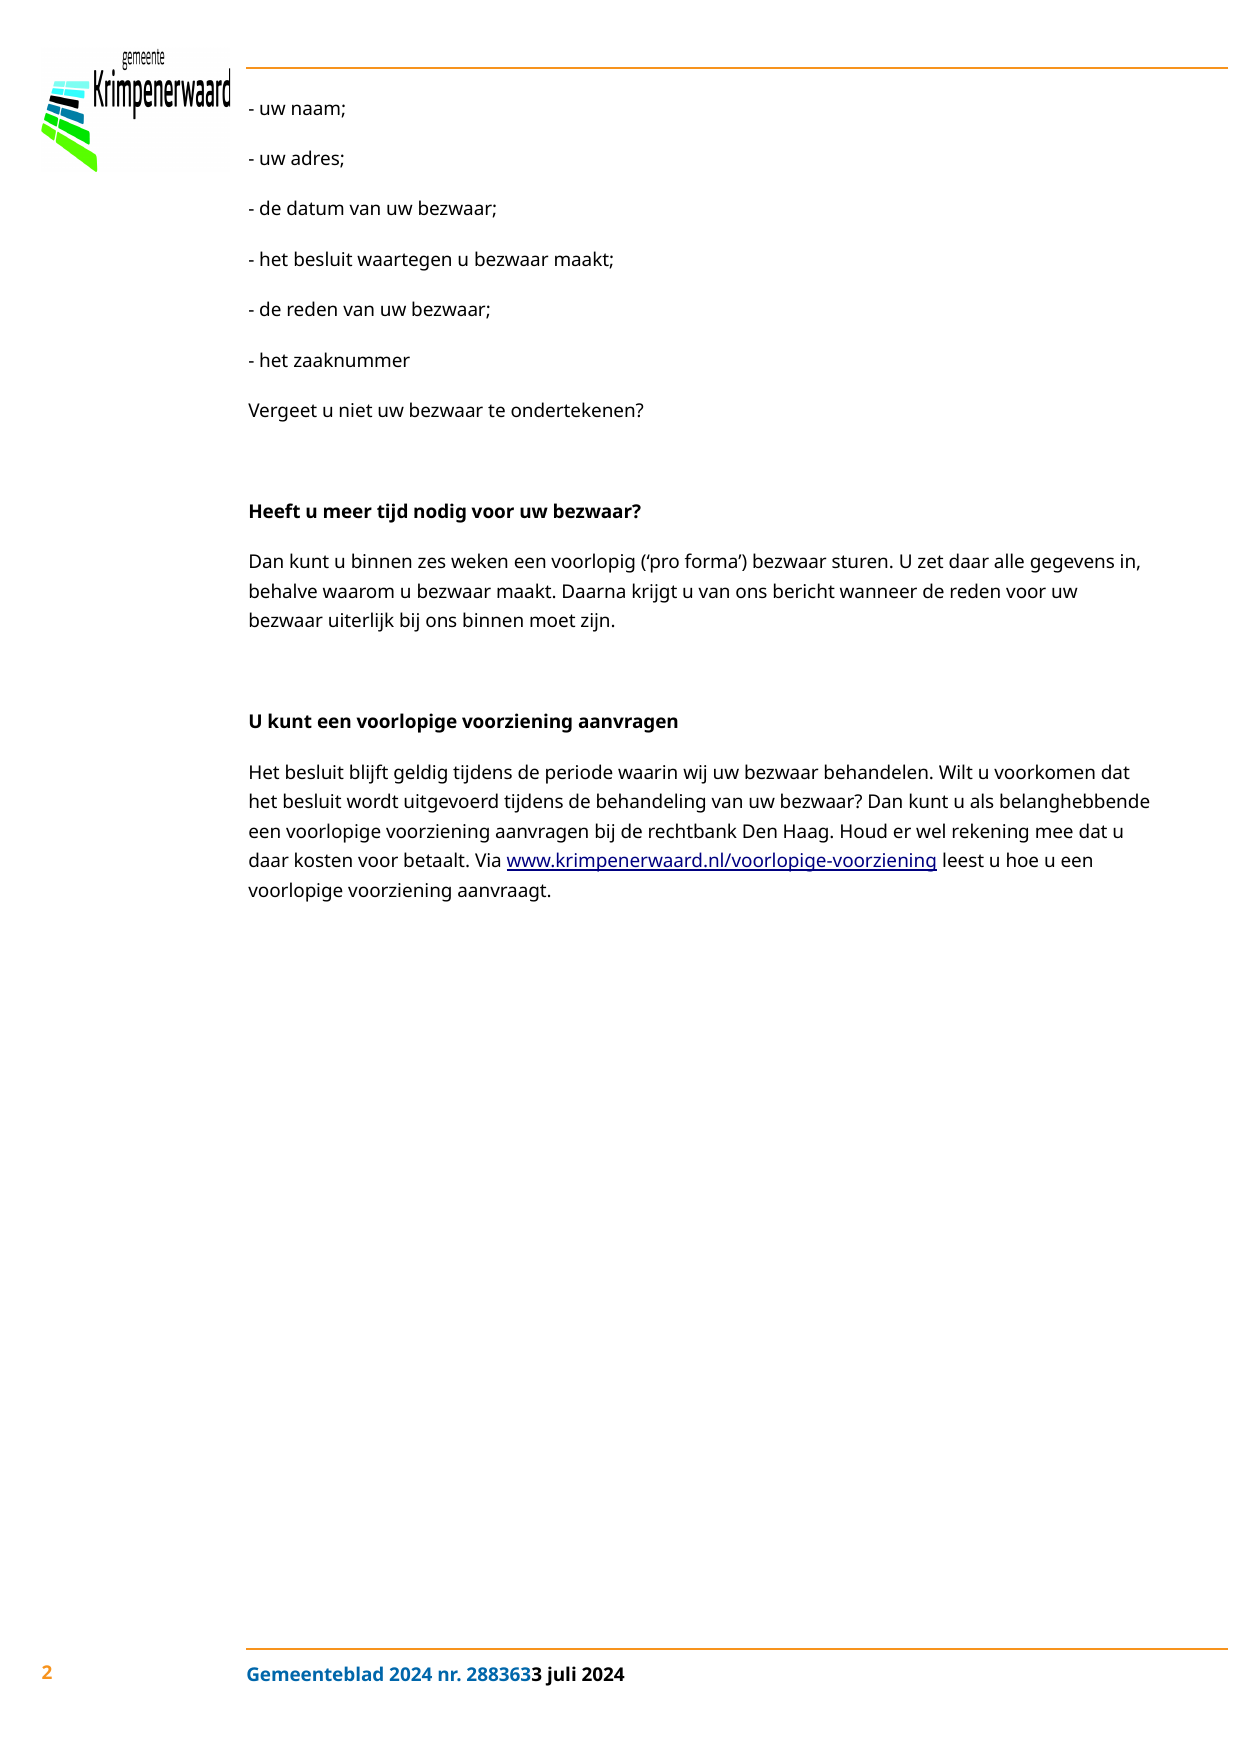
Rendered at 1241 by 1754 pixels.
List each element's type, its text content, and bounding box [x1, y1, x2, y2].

text - het zaaknummer [248, 347, 1152, 373]
text - uw adres; [248, 145, 1152, 171]
picture [41, 47, 231, 172]
text - uw naam; [248, 95, 1152, 121]
text Vergeet u niet uw bezwaar te ondertekenen? [248, 397, 1152, 423]
text Het besluit blijft geldig tijdens de periode waarin wij uw bezwaar behandelen. Wilt u voorkomen dat het besluit wordt uitgevoerd tijdens de behandeling van uw bezwaar? Dan kunt u als belanghebbende een voorlopige voorziening aanvragen bij de rechtbank Den Haag. Houd er wel rekening mee dat u daar kosten voor betaalt. Via www.krimpenerwaard.nl/voorlopige-voorziening leest u hoe u een voorlopige voorziening aanvraagt. [248, 759, 1152, 903]
text - het besluit waartegen u bezwaar maakt; [248, 246, 1152, 272]
text - de datum van uw bezwaar; [248, 196, 1152, 221]
text U kunt een voorlopige voorziening aanvragen [248, 708, 1152, 734]
text Dan kunt u binnen zes weken een voorlopig (‘pro forma’) bezwaar sturen. U zet daar alle gegevens in, behalve waarom u bezwaar maakt. Daarna krijgt u van ons bericht wanneer de reden voor uw bezwaar uiterlijk bij ons binnen moet zijn. [248, 548, 1152, 633]
text - de reden van uw bezwaar; [248, 296, 1152, 322]
text Heeft u meer tijd nodig voor uw bezwaar? [248, 498, 1152, 524]
